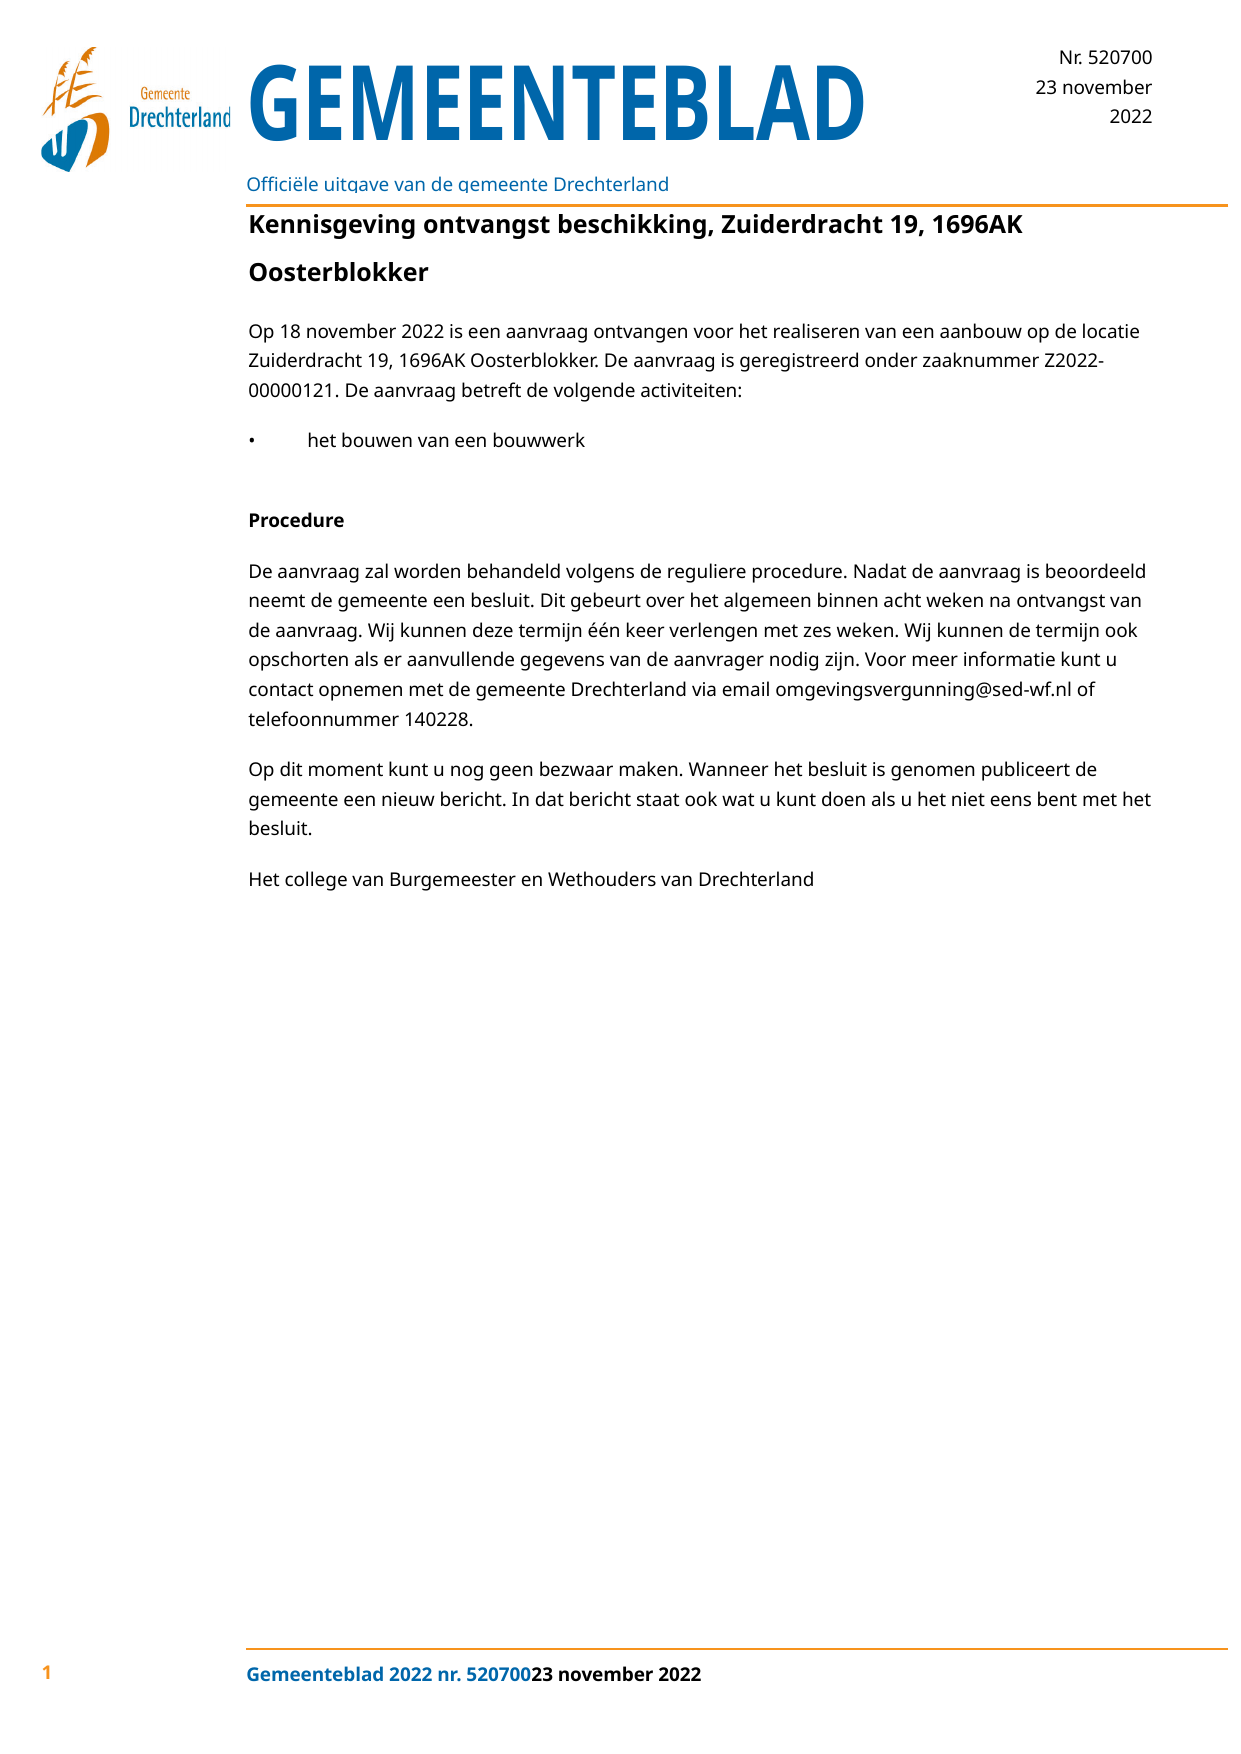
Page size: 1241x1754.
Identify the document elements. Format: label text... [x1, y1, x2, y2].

picture [226, 115, 231, 124]
text Procedure [248, 507, 1152, 533]
picture [41, 158, 64, 172]
picture [41, 47, 231, 172]
text Kennisgeving ontvangst beschikking, Zuiderdracht 19, 1696AK Oosterblokker [248, 207, 1152, 288]
text Op dit moment kunt u nog geen bezwaar maken. Wanneer het besluit is genomen publiceert de gemeente een nieuw bericht. In dat bericht staat ook wat u kunt doen als u het niet eens bent met het besluit. [248, 756, 1152, 841]
text Op 18 november 2022 is een aanvraag ontvangen voor het realiseren van een aanbouw op de locatie Zuiderdracht 19, 1696AK Oosterblokker. De aanvraag is geregistreerd onder zaaknummer Z2022-00000121. De aanvraag betreft de volgende activiteiten: [248, 318, 1152, 403]
text De aanvraag zal worden behandeld volgens de reguliere procedure. Nadat de aanvraag is beoordeeld neemt de gemeente een besluit. Dit gebeurt over het algemeen binnen acht weken na ontvangst van de aanvraag. Wij kunnen deze termijn één keer verlengen met zes weken. Wij kunnen de termijn ook opschorten als er aanvullende gegevens van de aanvrager nodig zijn. Voor meer informatie kunt u contact opnemen met de gemeente Drechterland via email omgevingsvergunning@sed-wf.nl of telefoonnummer 140228. [248, 558, 1152, 732]
list het bouwen van een bouwwerk [248, 427, 1152, 453]
text Het college van Burgemeester en Wethouders van Drechterland [248, 866, 1152, 892]
